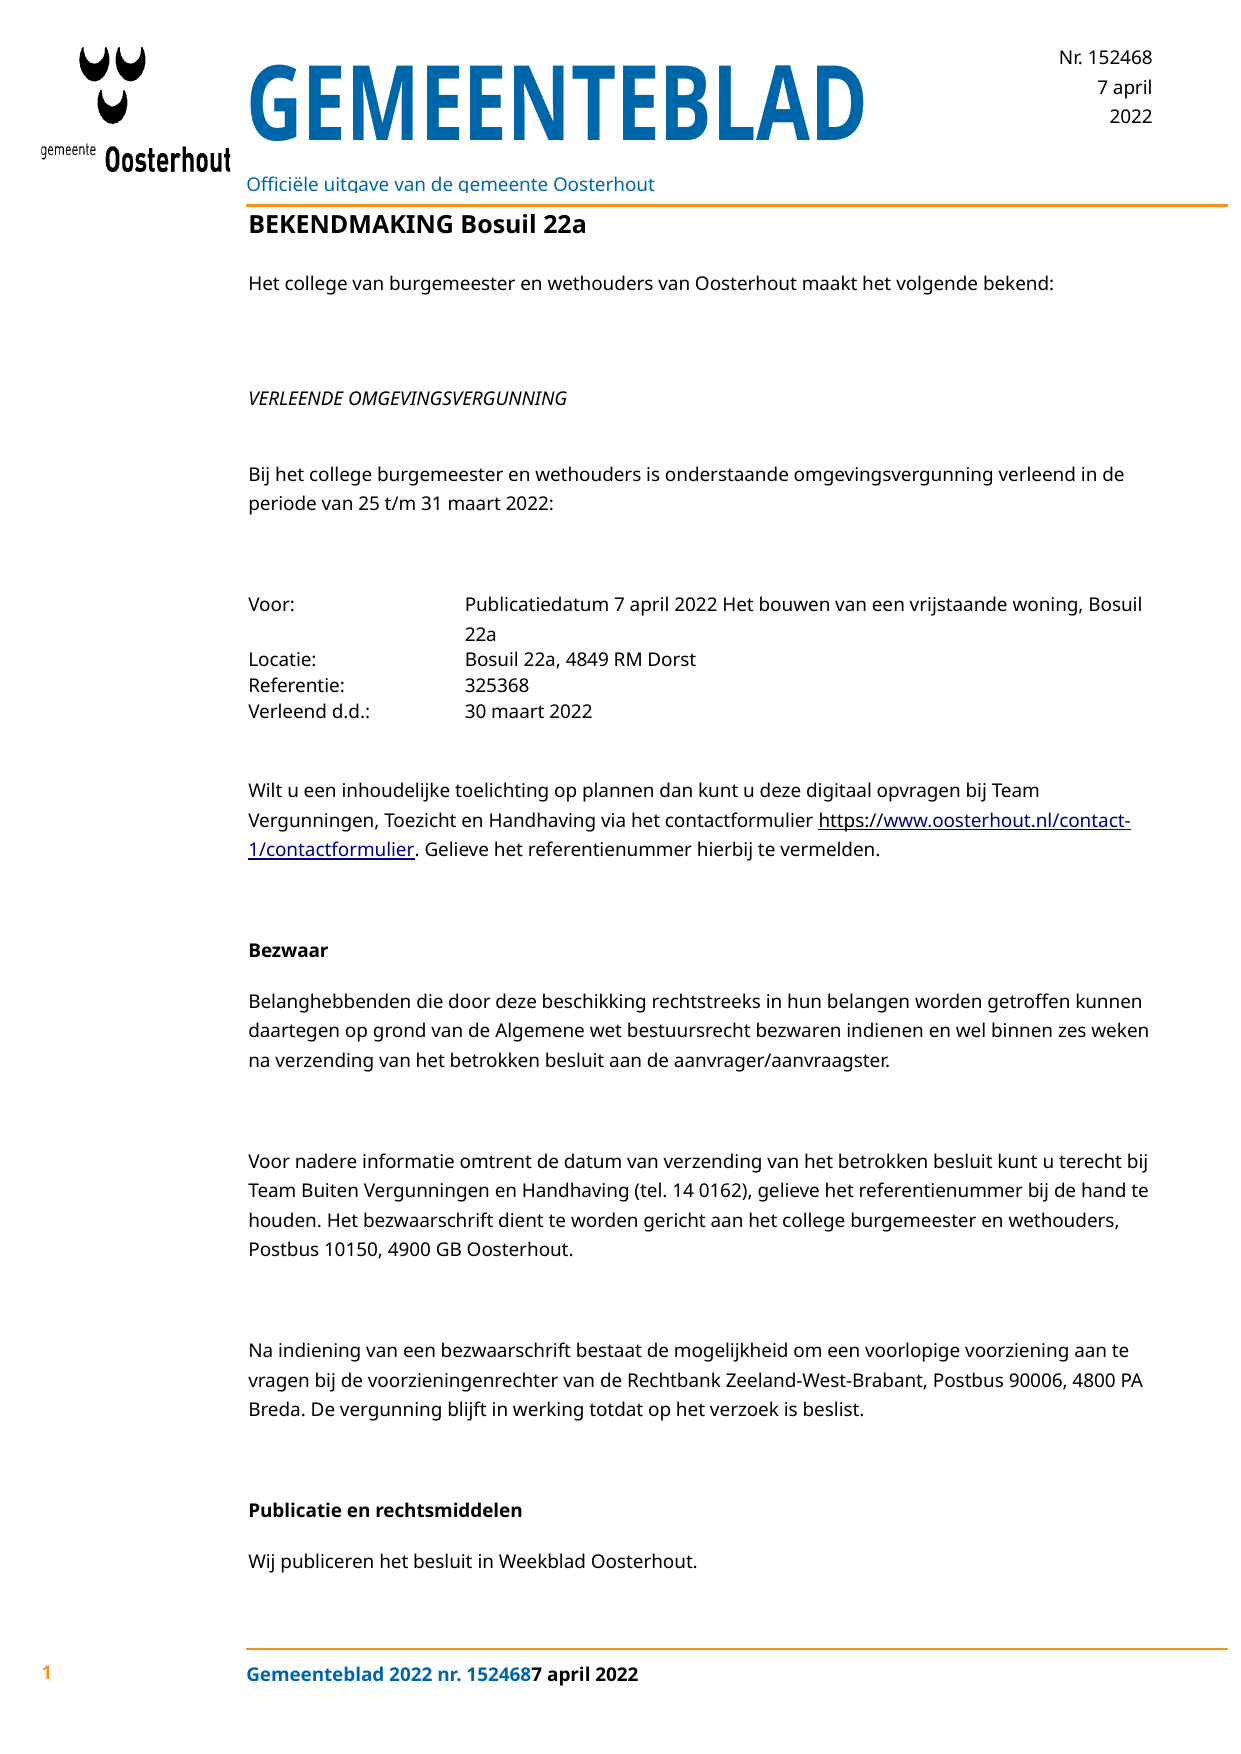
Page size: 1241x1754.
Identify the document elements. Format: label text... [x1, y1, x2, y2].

text Bezwaar [248, 937, 1152, 963]
text Bij het college burgemeester en wethouders is onderstaande omgevingsvergunning verleend in de periode van 25 t/m 31 maart 2022: [248, 461, 1152, 516]
table_cell Verleend d.d.: [248, 698, 464, 724]
picture [41, 47, 231, 172]
text Publicatie en rechtsmiddelen [248, 1497, 1152, 1523]
text Wij publiceren het besluit in Weekblad Oosterhout. [248, 1548, 1152, 1574]
text VERLEENDE OMGEVINGSVERGUNNING [248, 385, 1152, 410]
text Belanghebbenden die door deze beschikking rechtstreeks in hun belangen worden getroffen kunnen daartegen op grond van de Algemene wet bestuursrecht bezwaren indienen en wel binnen zes weken na verzending van het betrokken besluit aan de aanvrager/aanvraagster. [248, 988, 1152, 1073]
text BEKENDMAKING Bosuil 22a [248, 207, 1152, 241]
text Het college van burgemeester en wethouders van Oosterhout maakt het volgende bekend: [248, 270, 1152, 296]
text Na indiening van een bezwaarschrift bestaat de mogelijkheid om een voorlopige voorziening aan te vragen bij de voorzieningenrechter van de Rechtbank Zeeland-West-Brabant, Postbus 90006, 4800 PA Breda. De vergunning blijft in werking totdat op het verzoek is beslist. [248, 1337, 1152, 1422]
text Voor nadere informatie omtrent de datum van verzending van het betrokken besluit kunt u terecht bij Team Buiten Vergunningen en Handhaving (tel. 14 0162), gelieve het referentienummer bij de hand te houden. Het bezwaarschrift dient te worden gericht aan het college burgemeester en wethouders, Postbus 10150, 4900 GB Oosterhout. [248, 1148, 1152, 1262]
table_cell Bosuil 22a, 4849 RM Dorst [465, 647, 1152, 672]
table_header Publicatiedatum 7 april 2022 Het bouwen van een vrijstaande woning, Bosuil 22a [465, 591, 1152, 647]
table_cell Referentie: [248, 673, 464, 698]
table_cell 30 maart 2022 [465, 698, 1152, 724]
text Wilt u een inhoudelijke toelichting op plannen dan kunt u deze digitaal opvragen bij Team Vergunningen, Toezicht en Handhaving via het contactformulier https://www.oosterhout.nl/contact-1/contactformulier. Gelieve het referentienummer hierbij te vermelden. [248, 777, 1152, 862]
table_cell Locatie: [248, 647, 464, 672]
table_cell 325368 [465, 673, 1152, 698]
table_header Voor: [248, 591, 464, 647]
